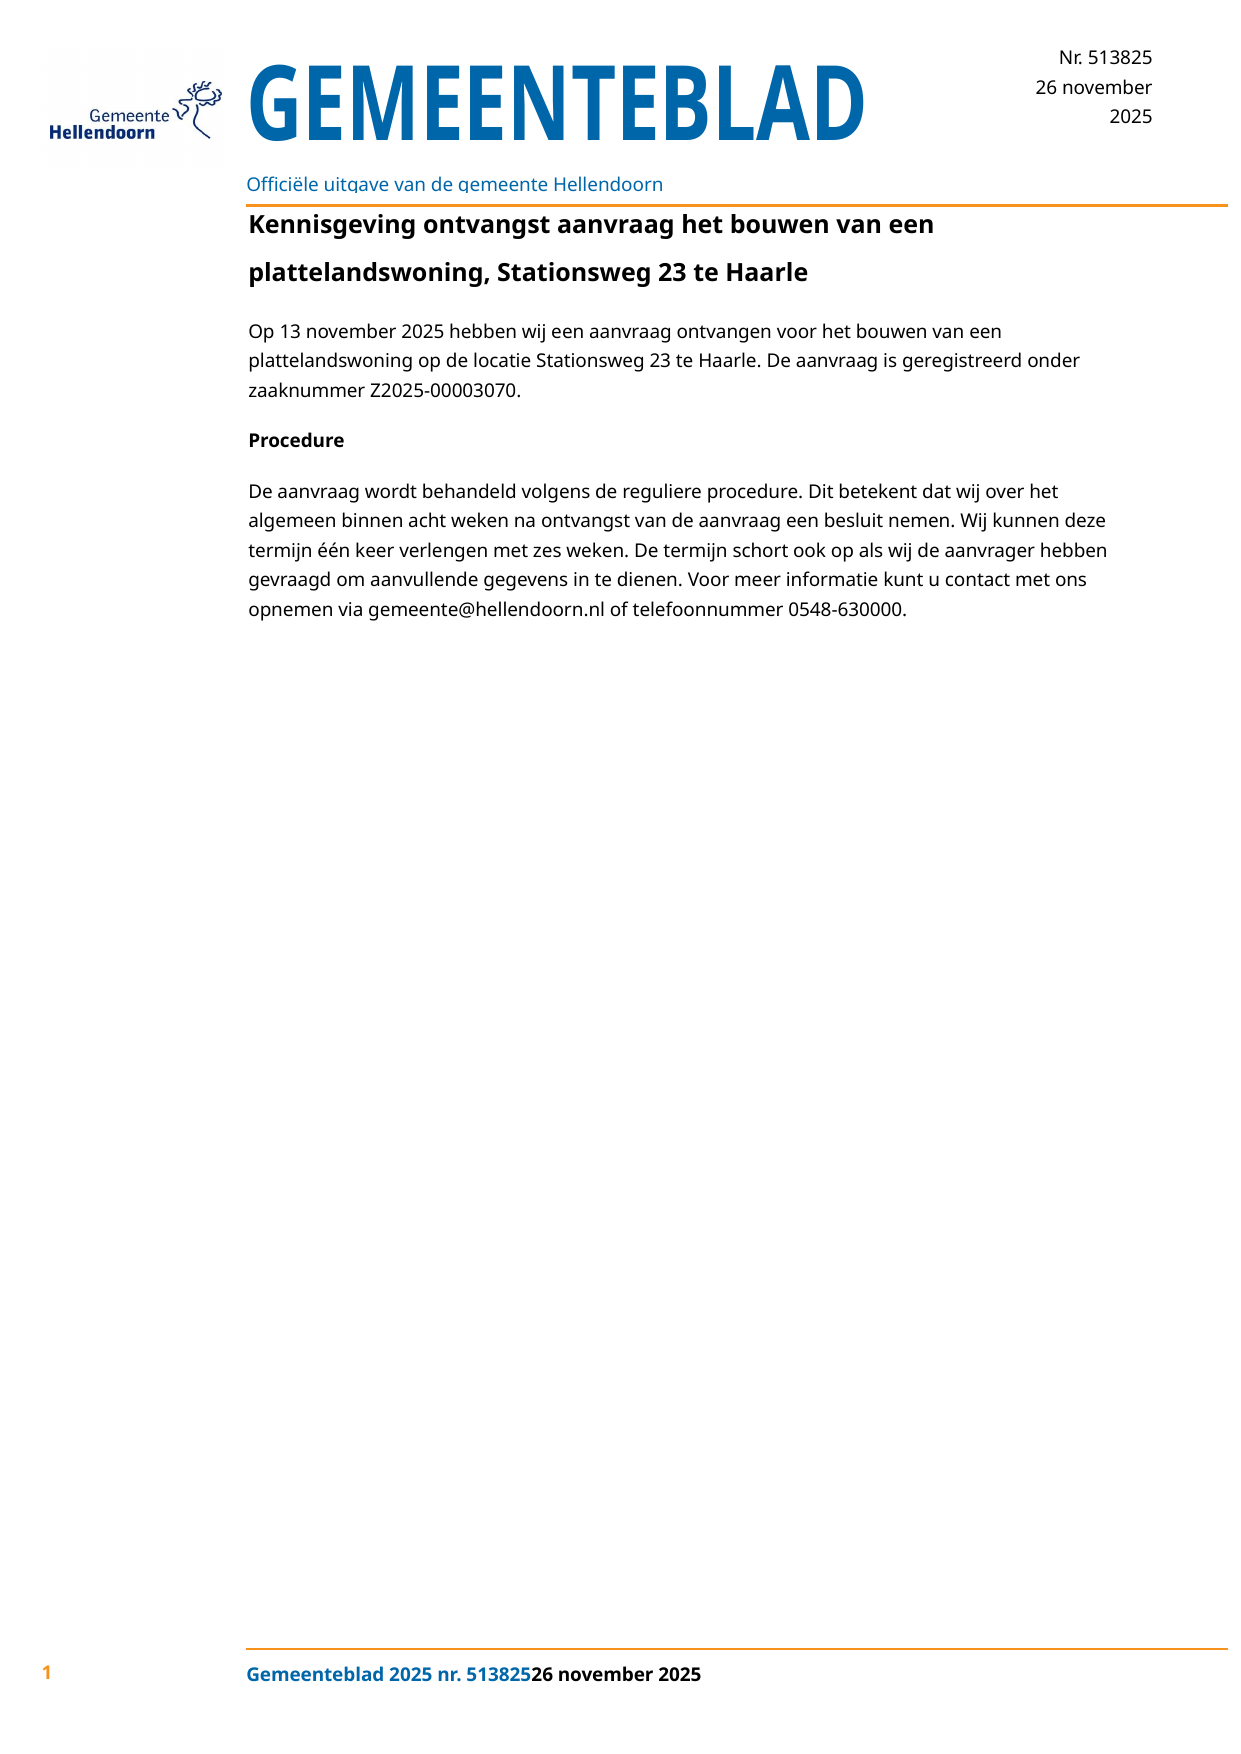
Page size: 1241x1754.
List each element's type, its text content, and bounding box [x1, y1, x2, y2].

picture [41, 47, 231, 172]
text Procedure [248, 427, 1152, 453]
text De aanvraag wordt behandeld volgens de reguliere procedure. Dit betekent dat wij over het algemeen binnen acht weken na ontvangst van de aanvraag een besluit nemen. Wij kunnen deze termijn één keer verlengen met zes weken. De termijn schort ook op als wij de aanvrager hebben gevraagd om aanvullende gegevens in te dienen. Voor meer informatie kunt u contact met ons opnemen via gemeente@hellendoorn.nl of telefoonnummer 0548-630000. [248, 478, 1152, 622]
text Kennisgeving ontvangst aanvraag het bouwen van een plattelandswoning, Stationsweg 23 te Haarle [248, 207, 1152, 288]
text Op 13 november 2025 hebben wij een aanvraag ontvangen voor het bouwen van een plattelandswoning op de locatie Stationsweg 23 te Haarle. De aanvraag is geregistreerd onder zaaknummer Z2025-00003070. [248, 318, 1152, 403]
